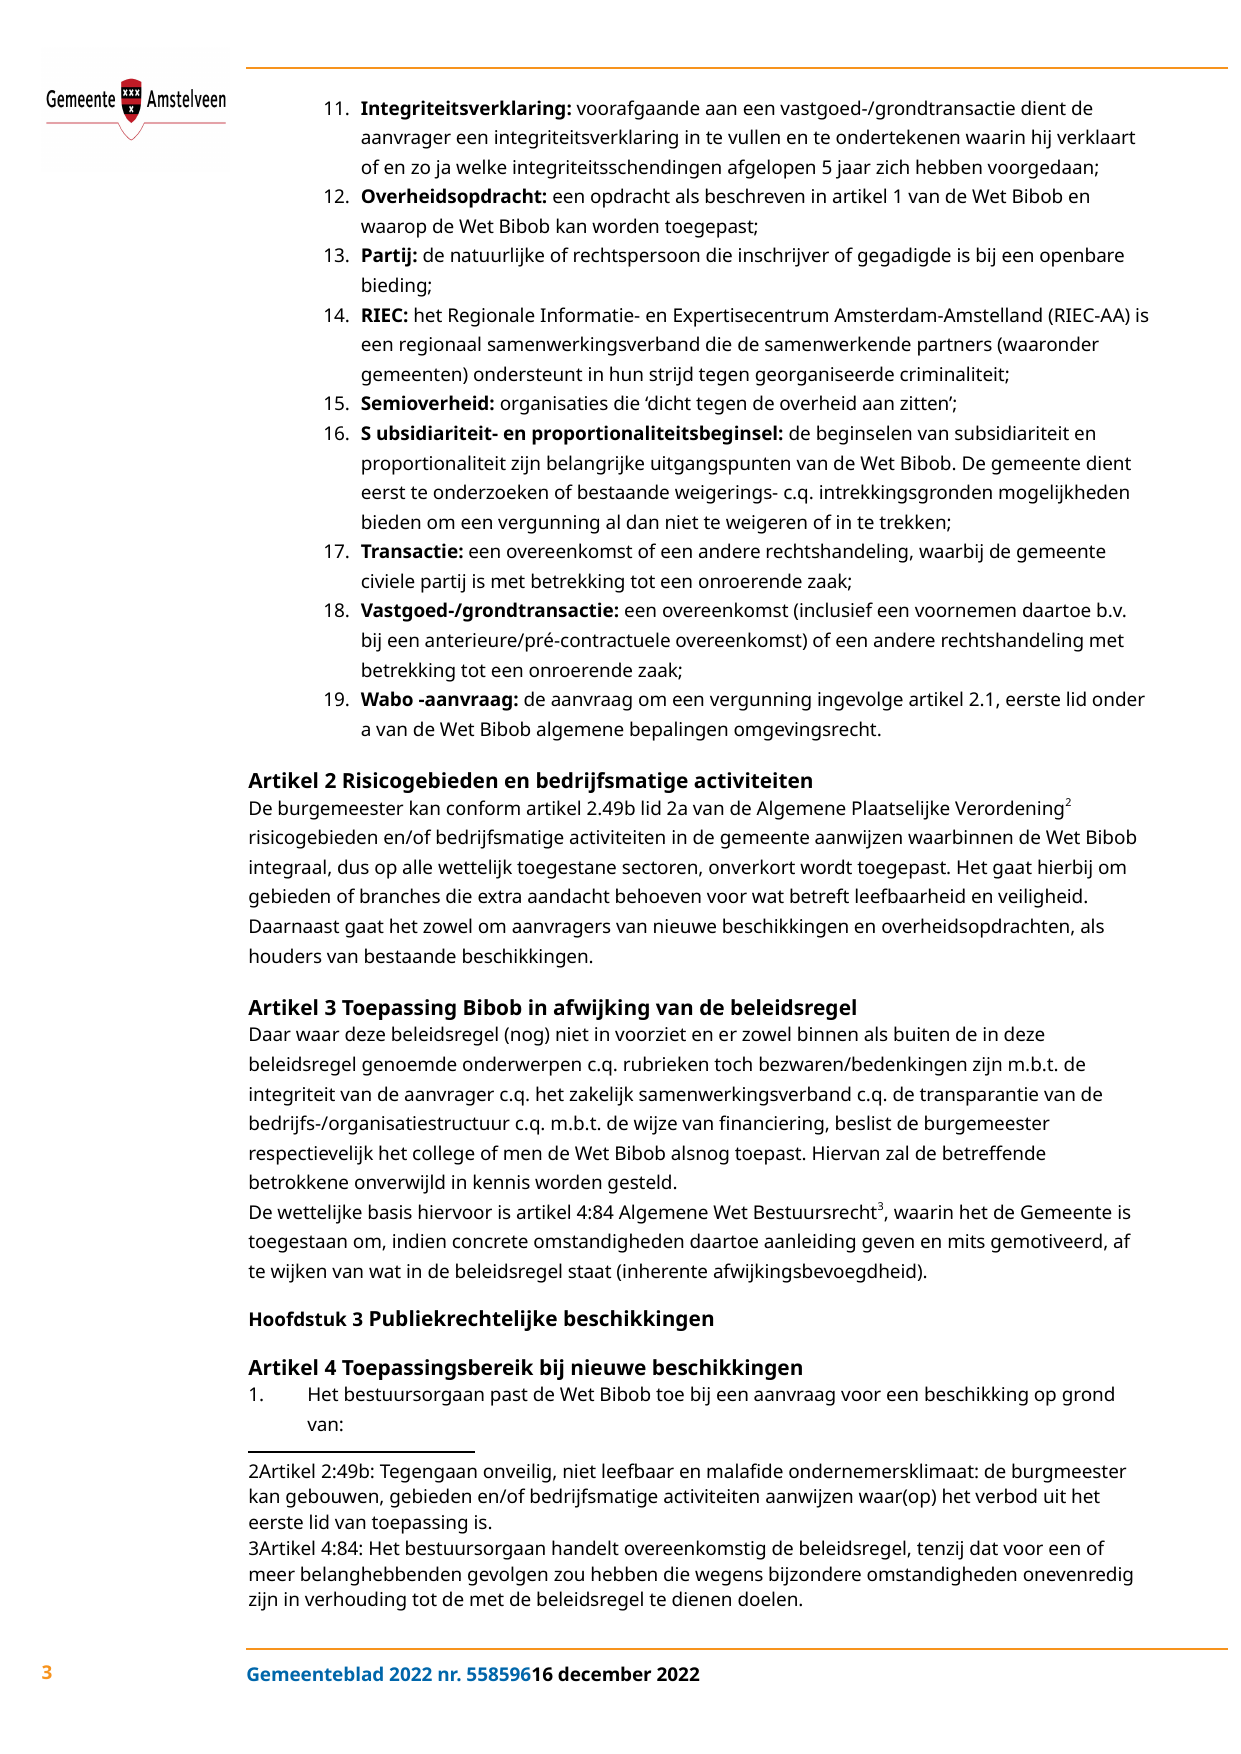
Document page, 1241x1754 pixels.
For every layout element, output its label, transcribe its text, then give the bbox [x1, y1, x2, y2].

picture [41, 47, 231, 172]
text Artikel 2:49b: Tegengaan onveilig, niet leefbaar en malafide ondernemersklimaat: de burgmeester kan gebouwen, gebieden en/of bedrijfsmatige activiteiten aanwijzen waar(op) het verbod uit het eerste lid van toepassing is. [248, 1458, 1152, 1535]
list Semioverheid: organisaties die ‘dicht tegen de overheid aan zitten’; [323, 391, 1152, 416]
list Overheidsopdracht: een opdracht als beschreven in artikel 1 van de Wet Bibob en [323, 183, 1152, 209]
text Daar waar deze beleidsregel (nog) niet in voorziet en er zowel binnen als buiten de in deze beleidsregel genoemde onderwerpen c.q. rubrieken toch bezwaren/bedenkingen zijn m.b.t. de integriteit van de aanvrager c.q. het zakelijk samenwerkingsverband c.q. de transparantie van de bedrijfs-/organisatiestructuur c.q. m.b.t. de wijze van financiering, beslist de burgemeester respectievelijk het college of men de Wet Bibob alsnog toepast. Hiervan zal de betreffende betrokkene onverwijld in kennis worden gesteld. [248, 1022, 1152, 1195]
text Artikel 2 Risicogebieden en bedrijfsmatige activiteiten [248, 766, 1152, 795]
list Het bestuursorgaan past de Wet Bibob toe bij een aanvraag voor een beschikking op grond van: [248, 1382, 1152, 1437]
text Artikel 4:84: Het bestuursorgaan handelt overeenkomstig de beleidsregel, tenzij dat voor een of meer belanghebbenden gevolgen zou hebben die wegens bijzondere omstandigheden onevenredig zijn in verhouding tot de met de beleidsregel te dienen doelen. [248, 1535, 1152, 1612]
text Hoofdstuk 3 Publiekrechtelijke beschikkingen [248, 1304, 1152, 1332]
list Partij: de natuurlijke of rechtspersoon die inschrijver of gegadigde is bij een openbare bieding; [323, 243, 1152, 298]
text Artikel 4 Toepassingsbereik bij nieuwe beschikkingen [248, 1353, 1152, 1382]
list RIEC: het Regionale Informatie- en Expertisecentrum Amsterdam-Amstelland (RIEC-AA) is een regionaal samenwerkingsverband die de samenwerkende partners (waaronder gemeenten) ondersteunt in hun strijd tegen georganiseerde criminaliteit; [323, 302, 1152, 387]
list Transactie: een overeenkomst of een andere rechtshandeling, waarbij de gemeente civiele partij is met betrekking tot een onroerende zaak; [323, 538, 1152, 594]
list Wabo -aanvraag: de aanvraag om een vergunning ingevolge artikel 2.1, eerste lid onder a van de Wet Bibob algemene bepalingen omgevingsrecht. [323, 686, 1152, 742]
text De wettelijke basis hiervoor is artikel 4:84 Algemene Wet Bestuursrecht, waarin het de Gemeente is toegestaan om, indien concrete omstandigheden daartoe aanleiding geven en mits gemotiveerd, af te wijken van wat in de beleidsregel staat (inherente afwijkingsbevoegdheid). [248, 1199, 1152, 1284]
list S ubsidiariteit- en proportionaliteitsbeginsel: de beginselen van subsidiariteit en proportionaliteit zijn belangrijke uitgangspunten van de Wet Bibob. De gemeente dient eerst te onderzoeken of bestaande weigerings- c.q. intrekkingsgronden mogelijkheden bieden om een vergunning al dan niet te weigeren of in te trekken; [323, 420, 1152, 535]
text De burgemeester kan conform artikel 2.49b lid 2a van de Algemene Plaatselijke Verordening risicogebieden en/of bedrijfsmatige activiteiten in de gemeente aanwijzen waarbinnen de Wet Bibob integraal, dus op alle wettelijk toegestane sectoren, onverkort wordt toegepast. Het gaat hierbij om gebieden of branches die extra aandacht behoeven voor wat betreft leefbaarheid en veiligheid. Daarnaast gaat het zowel om aanvragers van nieuwe beschikkingen en overheidsopdrachten, als houders van bestaande beschikkingen. [248, 795, 1152, 968]
text Artikel 3 Toepassing Bibob in afwijking van de beleidsregel [248, 993, 1152, 1022]
list Vastgoed-/grondtransactie: een overeenkomst (inclusief een voornemen daartoe b.v. bij een anterieure/pré-contractuele overeenkomst) of een andere rechtshandeling met betrekking tot een onroerende zaak; [323, 598, 1152, 683]
list Integriteitsverklaring: voorafgaande aan een vastgoed-/grondtransactie dient de aanvrager een integriteitsverklaring in te vullen en te ondertekenen waarin hij verklaart of en zo ja welke integriteitsschendingen afgelopen 5 jaar zich hebben voorgedaan; [323, 95, 1152, 180]
list waarop de Wet Bibob kan worden toegepast; [323, 213, 1152, 239]
